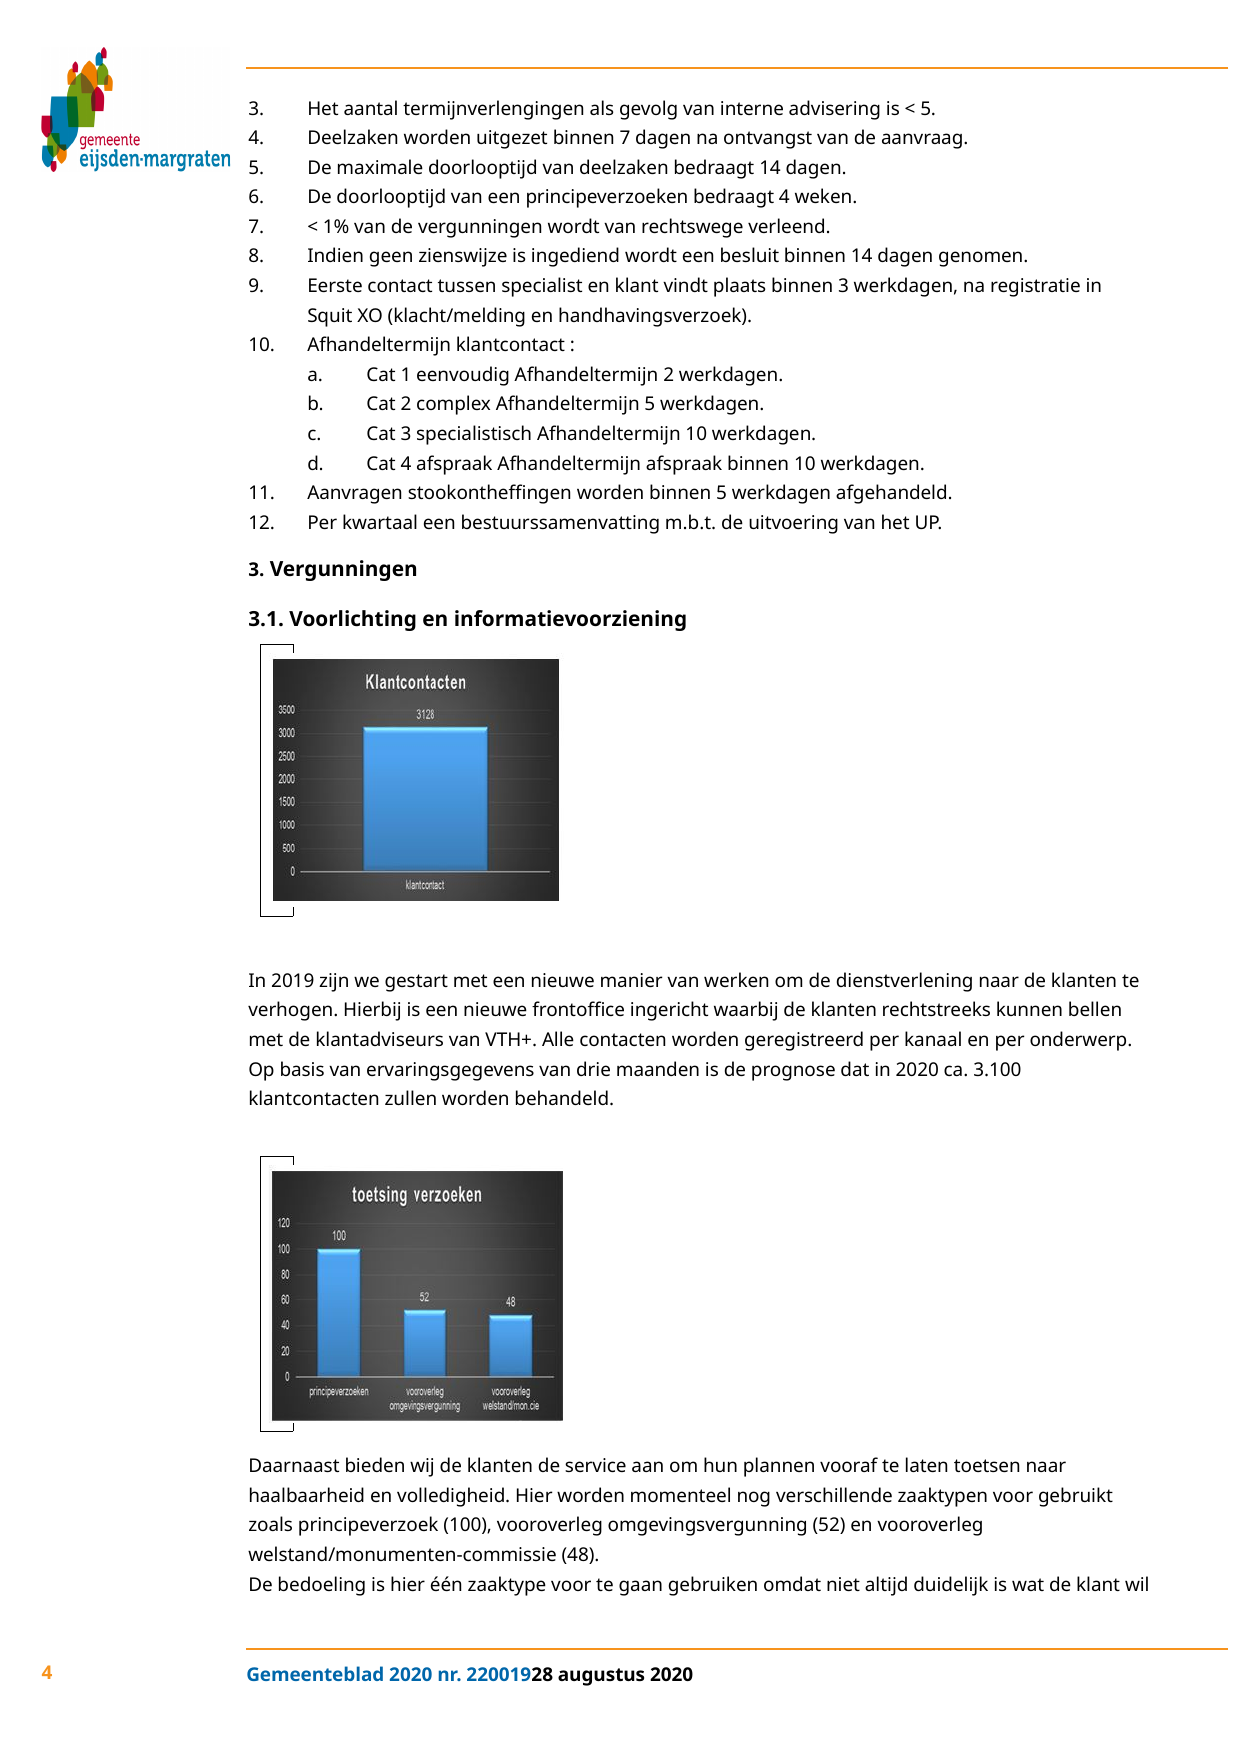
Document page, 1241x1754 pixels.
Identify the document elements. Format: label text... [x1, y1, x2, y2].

list Aanvragen stookontheffingen worden binnen 5 werkdagen afgehandeld. [248, 479, 1152, 505]
text In 2019 zijn we gestart met een nieuwe manier van werken om de dienstverlening naar de klanten te verhogen. Hierbij is een nieuwe frontoffice ingericht waarbij de klanten rechtstreeks kunnen bellen met de klantadviseurs van VTH+. Alle contacten worden geregistreerd per kanaal en per onderwerp. Op basis van ervaringsgegevens van drie maanden is de prognose dat in 2020 ca. 3.100 klantcontacten zullen worden behandeld. [248, 967, 1152, 1111]
list Het aantal termijnverlengingen als gevolg van interne advisering is < 5. [248, 95, 1152, 121]
list Indien geen zienswijze is ingediend wordt een besluit binnen 14 dagen genomen. [248, 243, 1152, 268]
picture [268, 1165, 565, 1423]
list Cat 4 afspraak Afhandeltermijn afspraak binnen 10 werkdagen. [307, 450, 1152, 476]
picture [41, 47, 231, 172]
picture [268, 653, 565, 907]
list Cat 3 specialistisch Afhandeltermijn 10 werkdagen. [307, 420, 1152, 446]
list < 1% van de vergunningen wordt van rechtswege verleend. [248, 213, 1152, 239]
text 3.1. Voorlichting en informatievoorziening [248, 604, 1152, 632]
text Daarnaast bieden wij de klanten de service aan om hun plannen vooraf te laten toetsen naar haalbaarheid en volledigheid. Hier worden momenteel nog verschillende zaaktypen voor gebruikt zoals principeverzoek (100), vooroverleg omgevingsvergunning (52) en vooroverleg welstand/monumenten-commissie (48). [248, 1452, 1152, 1567]
list De maximale doorlooptijd van deelzaken bedraagt 14 dagen. [248, 154, 1152, 180]
list Per kwartaal een bestuurssamenvatting m.b.t. de uitvoering van het UP. [248, 509, 1152, 535]
text 3. Vergunningen [248, 554, 1152, 583]
list Cat 2 complex Afhandeltermijn 5 werkdagen. [307, 391, 1152, 416]
text De bedoeling is hier één zaaktype voor te gaan gebruiken omdat niet altijd duidelijk is wat de klant wil [248, 1571, 1152, 1597]
list Eerste contact tussen specialist en klant vindt plaats binnen 3 werkdagen, na registratie in Squit XO (klacht/melding en handhavingsverzoek). [248, 272, 1152, 328]
list De doorlooptijd van een principeverzoeken bedraagt 4 weken. [248, 183, 1152, 209]
list Cat 1 eenvoudig Afhandeltermijn 2 werkdagen. [307, 361, 1152, 387]
list Afhandeltermijn klantcontact : [248, 331, 1152, 357]
list Deelzaken worden uitgezet binnen 7 dagen na ontvangst van de aanvraag. [248, 124, 1152, 150]
